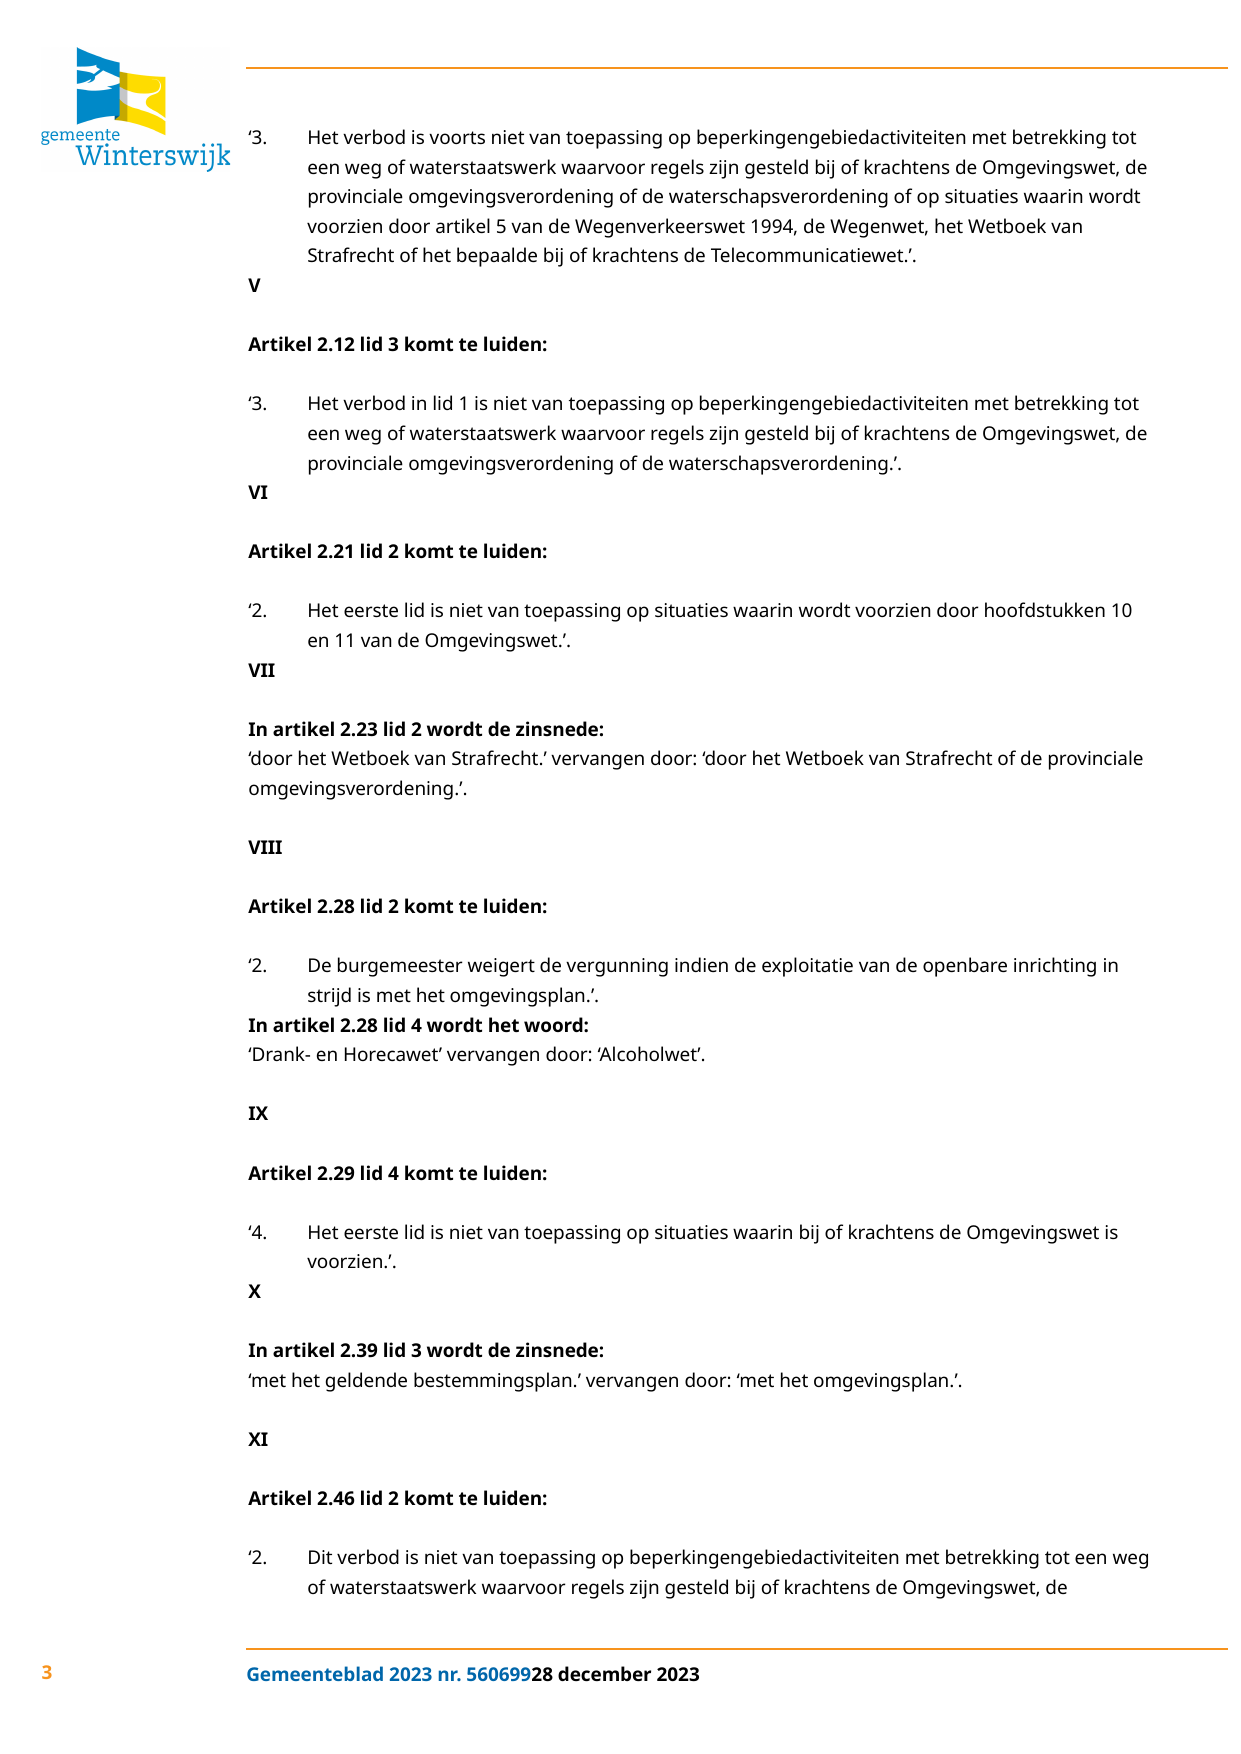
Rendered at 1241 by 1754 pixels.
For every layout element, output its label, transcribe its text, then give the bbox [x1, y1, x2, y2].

list Het eerste lid is niet van toepassing op situaties waarin wordt voorzien door hoofdstukken 10 en 11 van de Omgevingswet.’. [248, 598, 1152, 653]
text VIII [248, 834, 1152, 860]
text X [248, 1278, 1152, 1304]
text Artikel 2.12 lid 3 komt te luiden: [248, 331, 1152, 357]
text ‘Drank- en Horecawet’ vervangen door: ‘Alcoholwet’. [248, 1041, 1152, 1067]
text XI [248, 1426, 1152, 1452]
picture [41, 47, 231, 172]
text VI [248, 479, 1152, 505]
text ‘door het Wetboek van Strafrecht.’ vervangen door: ‘door het Wetboek van Strafrecht of de provinciale omgevingsverordening.’. [248, 746, 1152, 801]
picture [225, 153, 231, 162]
text In artikel 2.39 lid 3 wordt de zinsnede: [248, 1337, 1152, 1363]
text Artikel 2.29 lid 4 komt te luiden: [248, 1160, 1152, 1186]
text IX [248, 1101, 1152, 1126]
text V [248, 272, 1152, 298]
list Het eerste lid is niet van toepassing op situaties waarin bij of krachtens de Omgevingswet is voorzien.’. [248, 1219, 1152, 1274]
text Artikel 2.21 lid 2 komt te luiden: [248, 538, 1152, 564]
list De burgemeester weigert de vergunning indien de exploitatie van de openbare inrichting in strijd is met het omgevingsplan.’. [248, 953, 1152, 1008]
text ‘met het geldende bestemmingsplan.’ vervangen door: ‘met het omgevingsplan.’. [248, 1367, 1152, 1393]
text VII [248, 657, 1152, 683]
list Het verbod in lid 1 is niet van toepassing op beperkingengebiedactiviteiten met betrekking tot een weg of waterstaatswerk waarvoor regels zijn gesteld bij of krachtens de Omgevingswet, de provinciale omgevingsverordening of de waterschapsverordening.’. [248, 391, 1152, 476]
list Dit verbod is niet van toepassing op beperkingengebiedactiviteiten met betrekking tot een weg of waterstaatswerk waarvoor regels zijn gesteld bij of krachtens de Omgevingswet, de [248, 1544, 1152, 1600]
text Artikel 2.46 lid 2 komt te luiden: [248, 1485, 1152, 1511]
text In artikel 2.28 lid 4 wordt het woord: [248, 1012, 1152, 1038]
list Het verbod is voorts niet van toepassing op beperkingengebiedactiviteiten met betrekking tot een weg of waterstaatswerk waarvoor regels zijn gesteld bij of krachtens de Omgevingswet, de provinciale omgevingsverordening of de waterschapsverordening of op situaties waarin wordt voorzien door artikel 5 van de Wegenverkeerswet 1994, de Wegenwet, het Wetboek van Strafrecht of het bepaalde bij of krachtens de Telecommunicatiewet.’. [248, 124, 1152, 268]
text Artikel 2.28 lid 2 komt te luiden: [248, 893, 1152, 919]
text In artikel 2.23 lid 2 wordt de zinsnede: [248, 716, 1152, 742]
